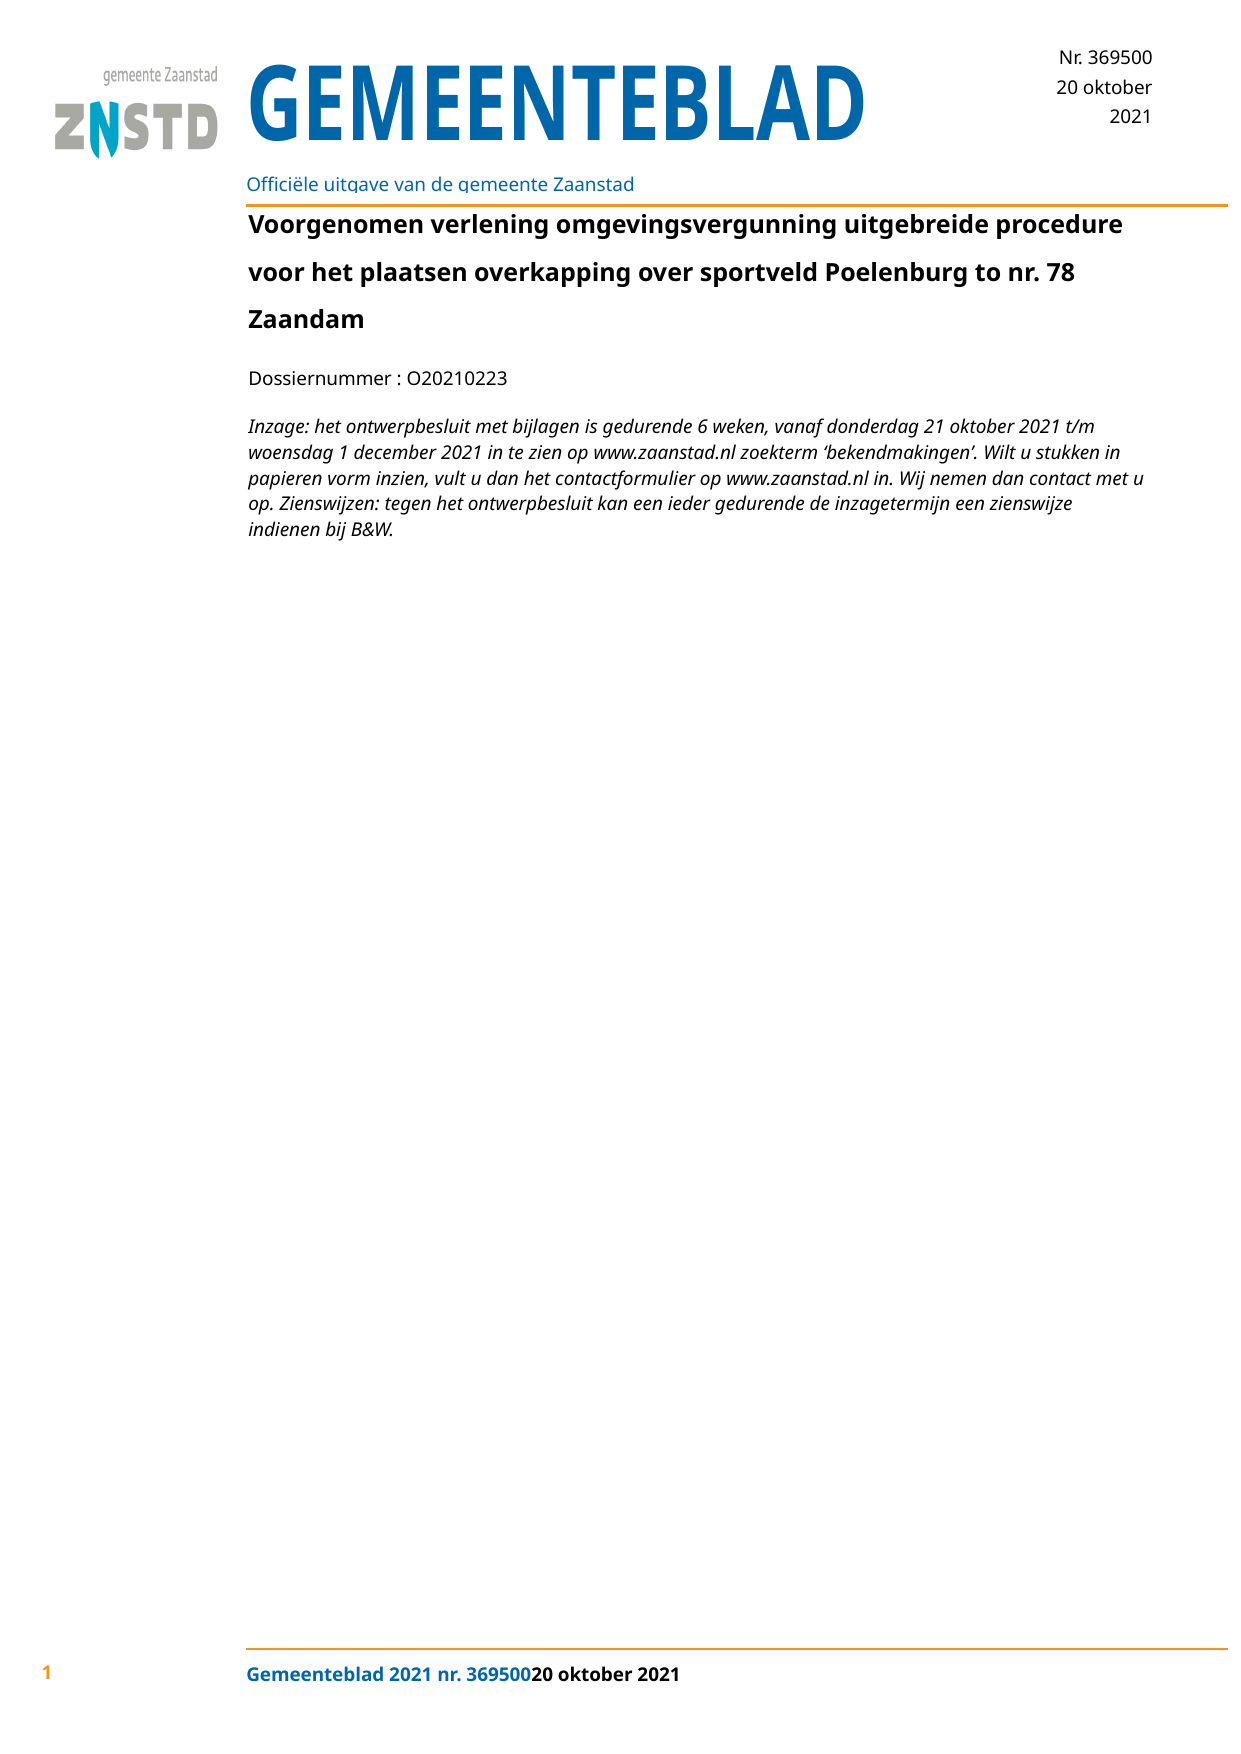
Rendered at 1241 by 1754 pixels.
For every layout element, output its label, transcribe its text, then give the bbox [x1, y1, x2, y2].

text Inzage: het ontwerpbesluit met bijlagen is gedurende 6 weken, vanaf donderdag 21 oktober 2021 t/m woensdag 1 december 2021 in te zien op www.zaanstad.nl zoekterm ‘bekendmakingen’. Wilt u stukken in papieren vorm inzien, vult u dan het contactformulier op www.zaanstad.nl in. Wij nemen dan contact met u op. Zienswijzen: tegen het ontwerpbesluit kan een ieder gedurende de inzagetermijn een zienswijze indienen bij B&W. [248, 413, 1152, 542]
text Voorgenomen verlening omgevingsvergunning uitgebreide procedure voor het plaatsen overkapping over sportveld Poelenburg to nr. 78 Zaandam [248, 207, 1152, 336]
text Dossiernummer : O20210223 [248, 366, 1152, 391]
picture [41, 47, 231, 172]
